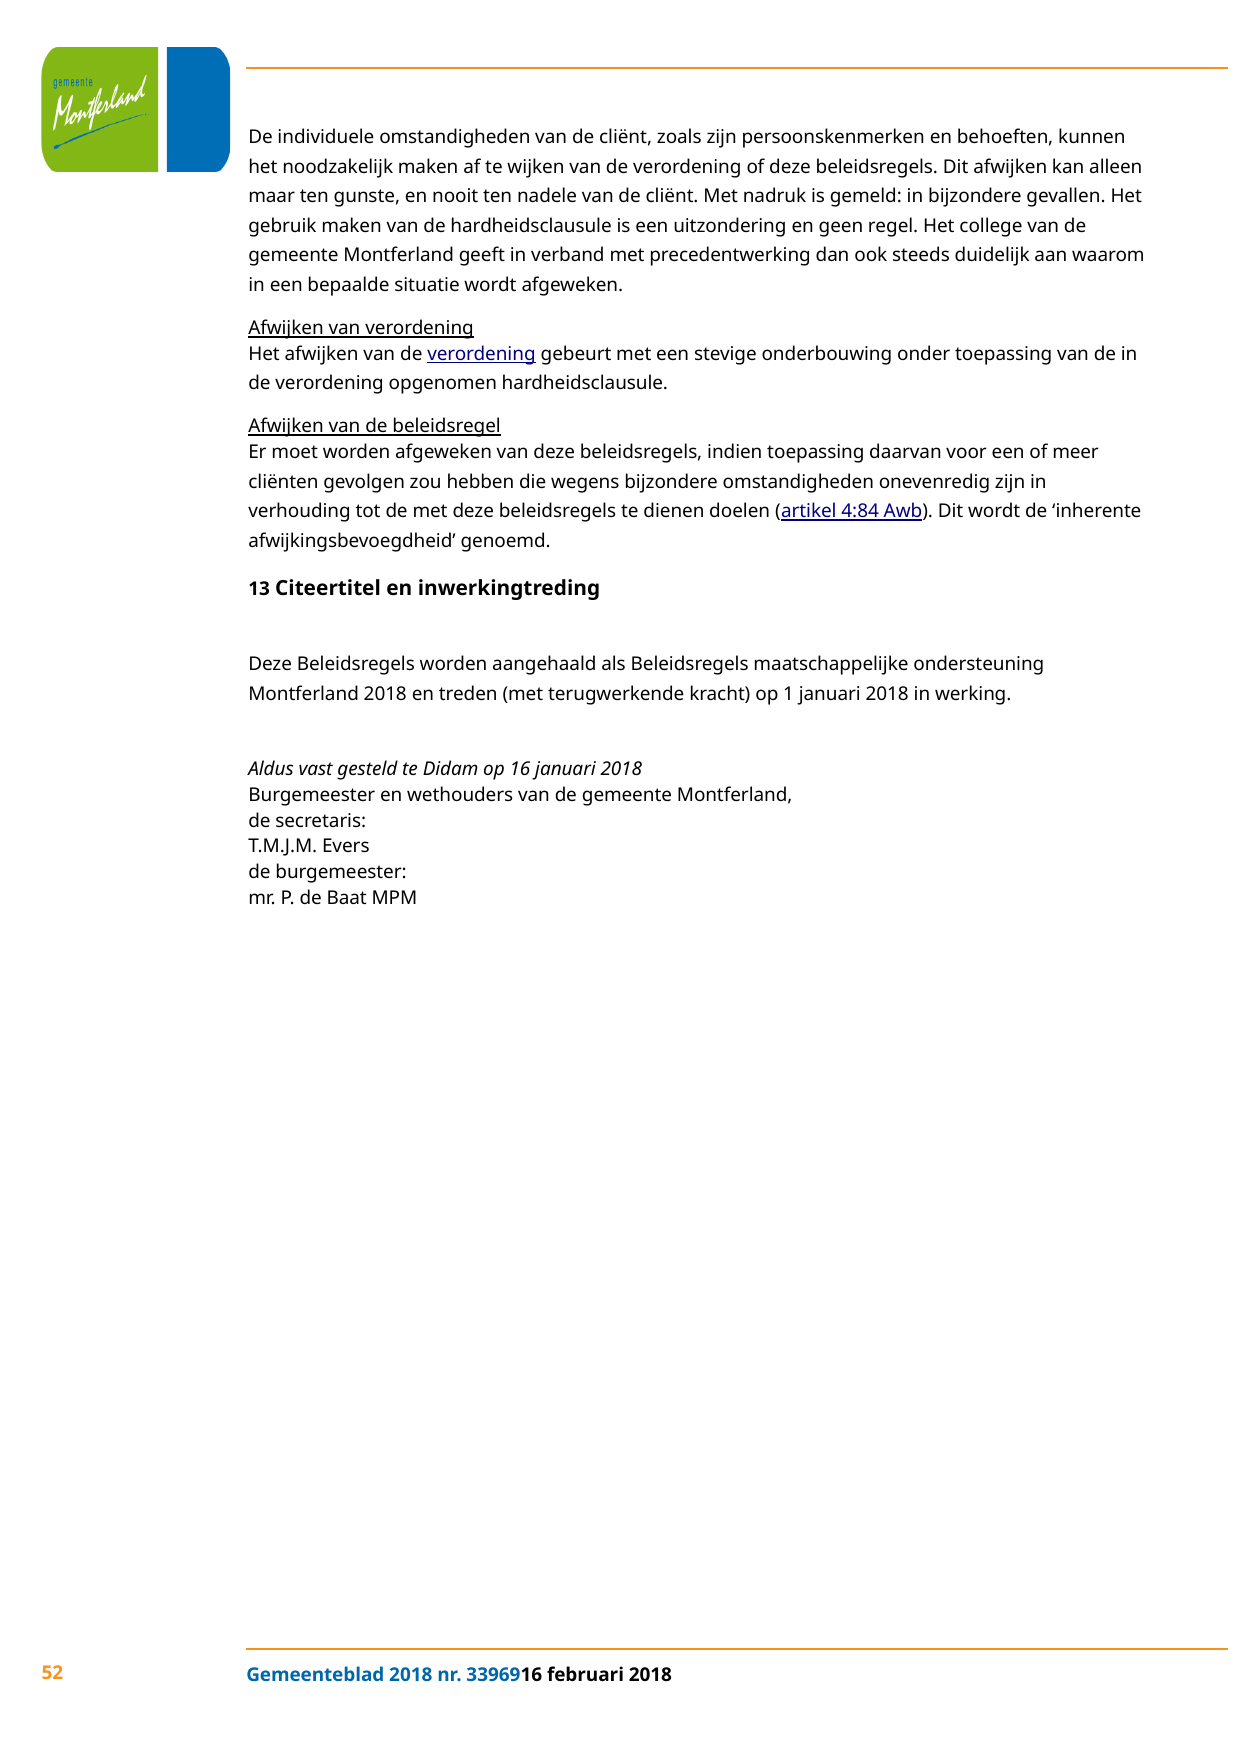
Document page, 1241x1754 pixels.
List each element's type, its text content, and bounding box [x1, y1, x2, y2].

text de secretaris: [248, 807, 1152, 832]
text Afwijken van verordening [248, 314, 1152, 340]
text mr. P. de Baat MPM [248, 884, 1152, 910]
text 13 Citeertitel en inwerkingtreding [248, 573, 1152, 601]
text Er moet worden afgeweken van deze beleidsregels, indien toepassing daarvan voor een of meer cliënten gevolgen zou hebben die wegens bijzondere omstandigheden onevenredig zijn in verhouding tot de met deze beleidsregels te dienen doelen (artikel 4:84 Awb). Dit wordt de ‘inherente afwijkingsbevoegdheid’ genoemd. [248, 438, 1152, 553]
text Aldus vast gesteld te Didam op 16 januari 2018 [248, 755, 1152, 781]
text T.M.J.M. Evers [248, 832, 1152, 858]
text Deze Beleidsregels worden aangehaald als Beleidsregels maatschappelijke ondersteuning Montferland 2018 en treden (met terugwerkende kracht) op 1 januari 2018 in werking. [248, 651, 1152, 706]
text Burgemeester en wethouders van de gemeente Montferland, [248, 781, 1152, 807]
text Afwijken van de beleidsregel [248, 413, 1152, 438]
text de burgemeester: [248, 858, 1152, 884]
picture [41, 47, 231, 172]
text Het afwijken van de verordening gebeurt met een stevige onderbouwing onder toepassing van de in de verordening opgenomen hardheidsclausule. [248, 340, 1152, 395]
text De individuele omstandigheden van de cliënt, zoals zijn persoonskenmerken en behoeften, kunnen het noodzakelijk maken af te wijken van de verordening of deze beleidsregels. Dit afwijken kan alleen maar ten gunste, en nooit ten nadele van de cliënt. Met nadruk is gemeld: in bijzondere gevallen. Het gebruik maken van de hardheidsclausule is een uitzondering en geen regel. Het college van de gemeente Montferland geeft in verband met precedentwerking dan ook steeds duidelijk aan waarom in een bepaalde situatie wordt afgeweken. [248, 123, 1152, 297]
